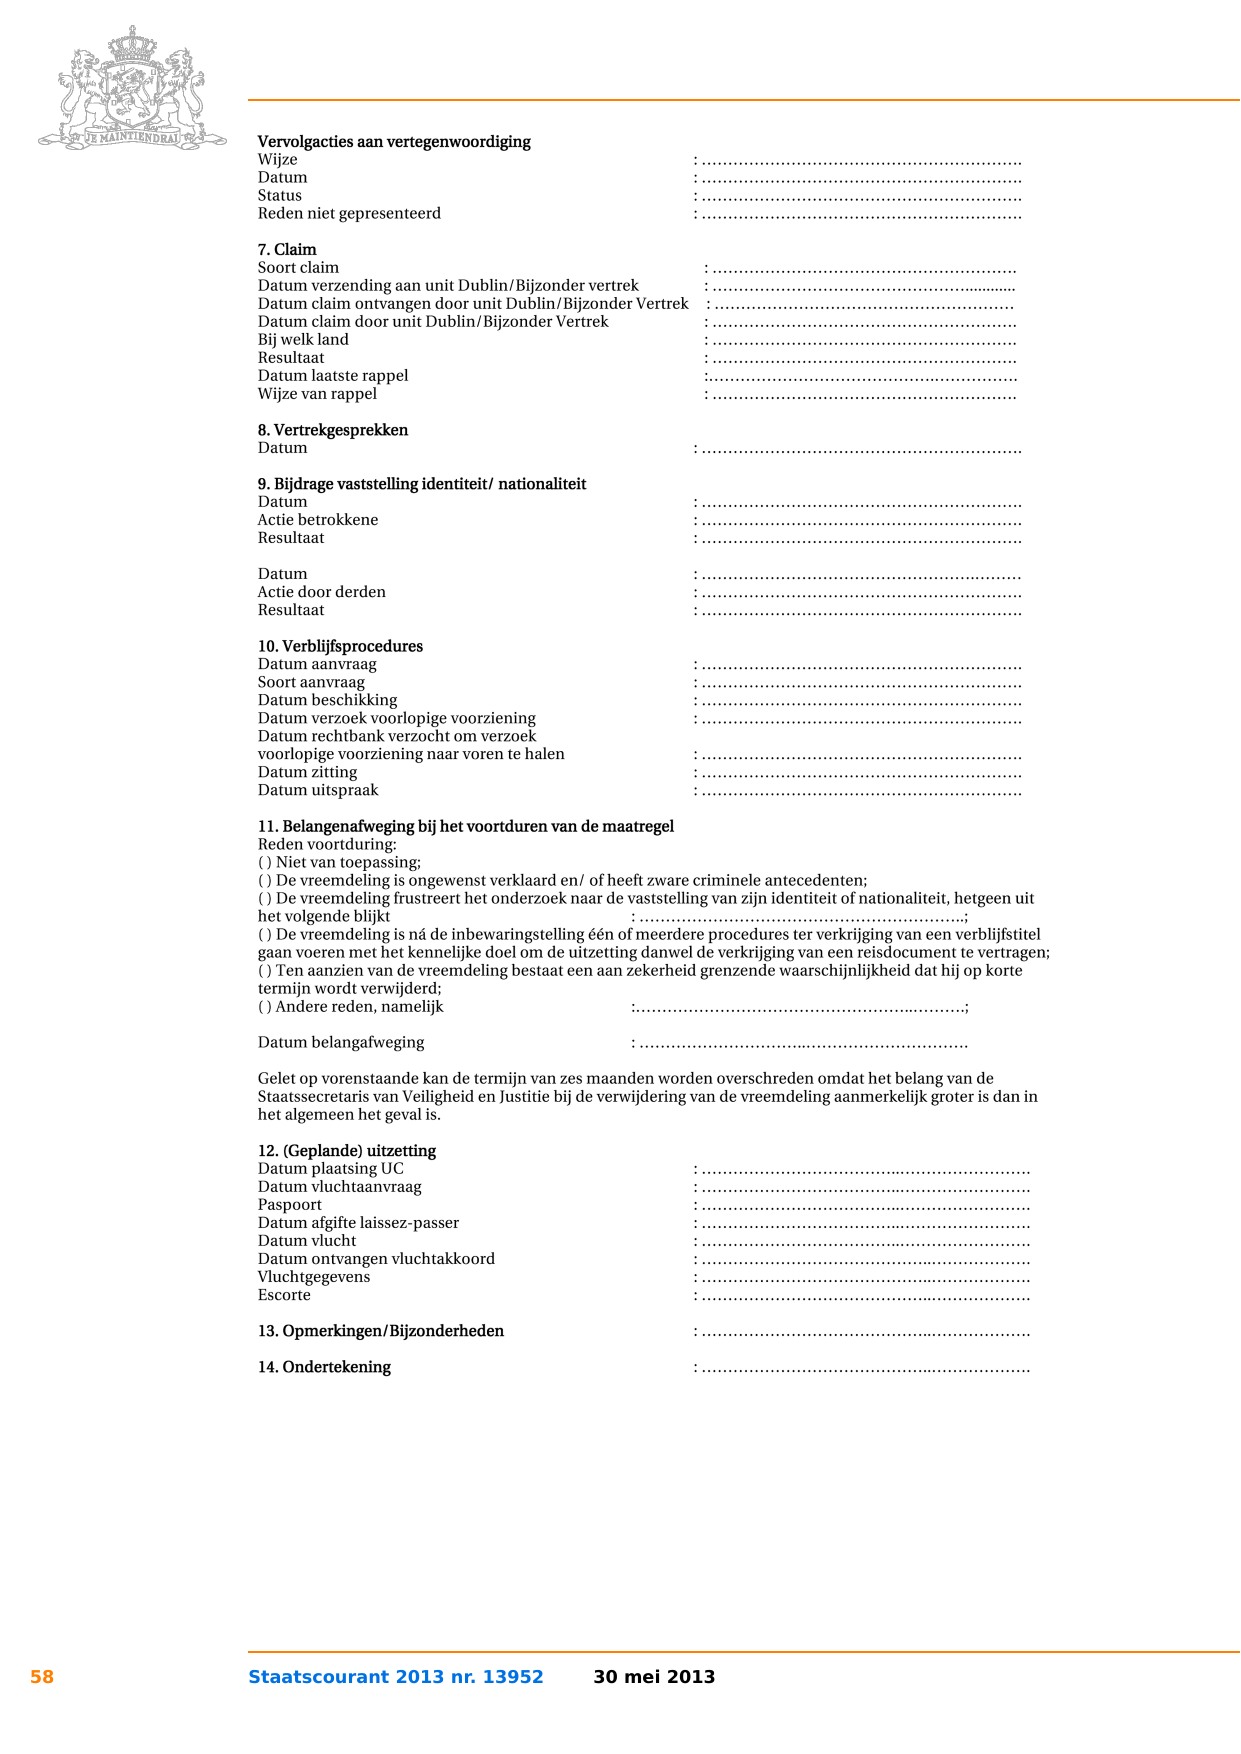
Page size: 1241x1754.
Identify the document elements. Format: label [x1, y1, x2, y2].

text [1075, 130, 1163, 1388]
picture [248, 130, 1075, 1388]
picture [38, 25, 227, 150]
